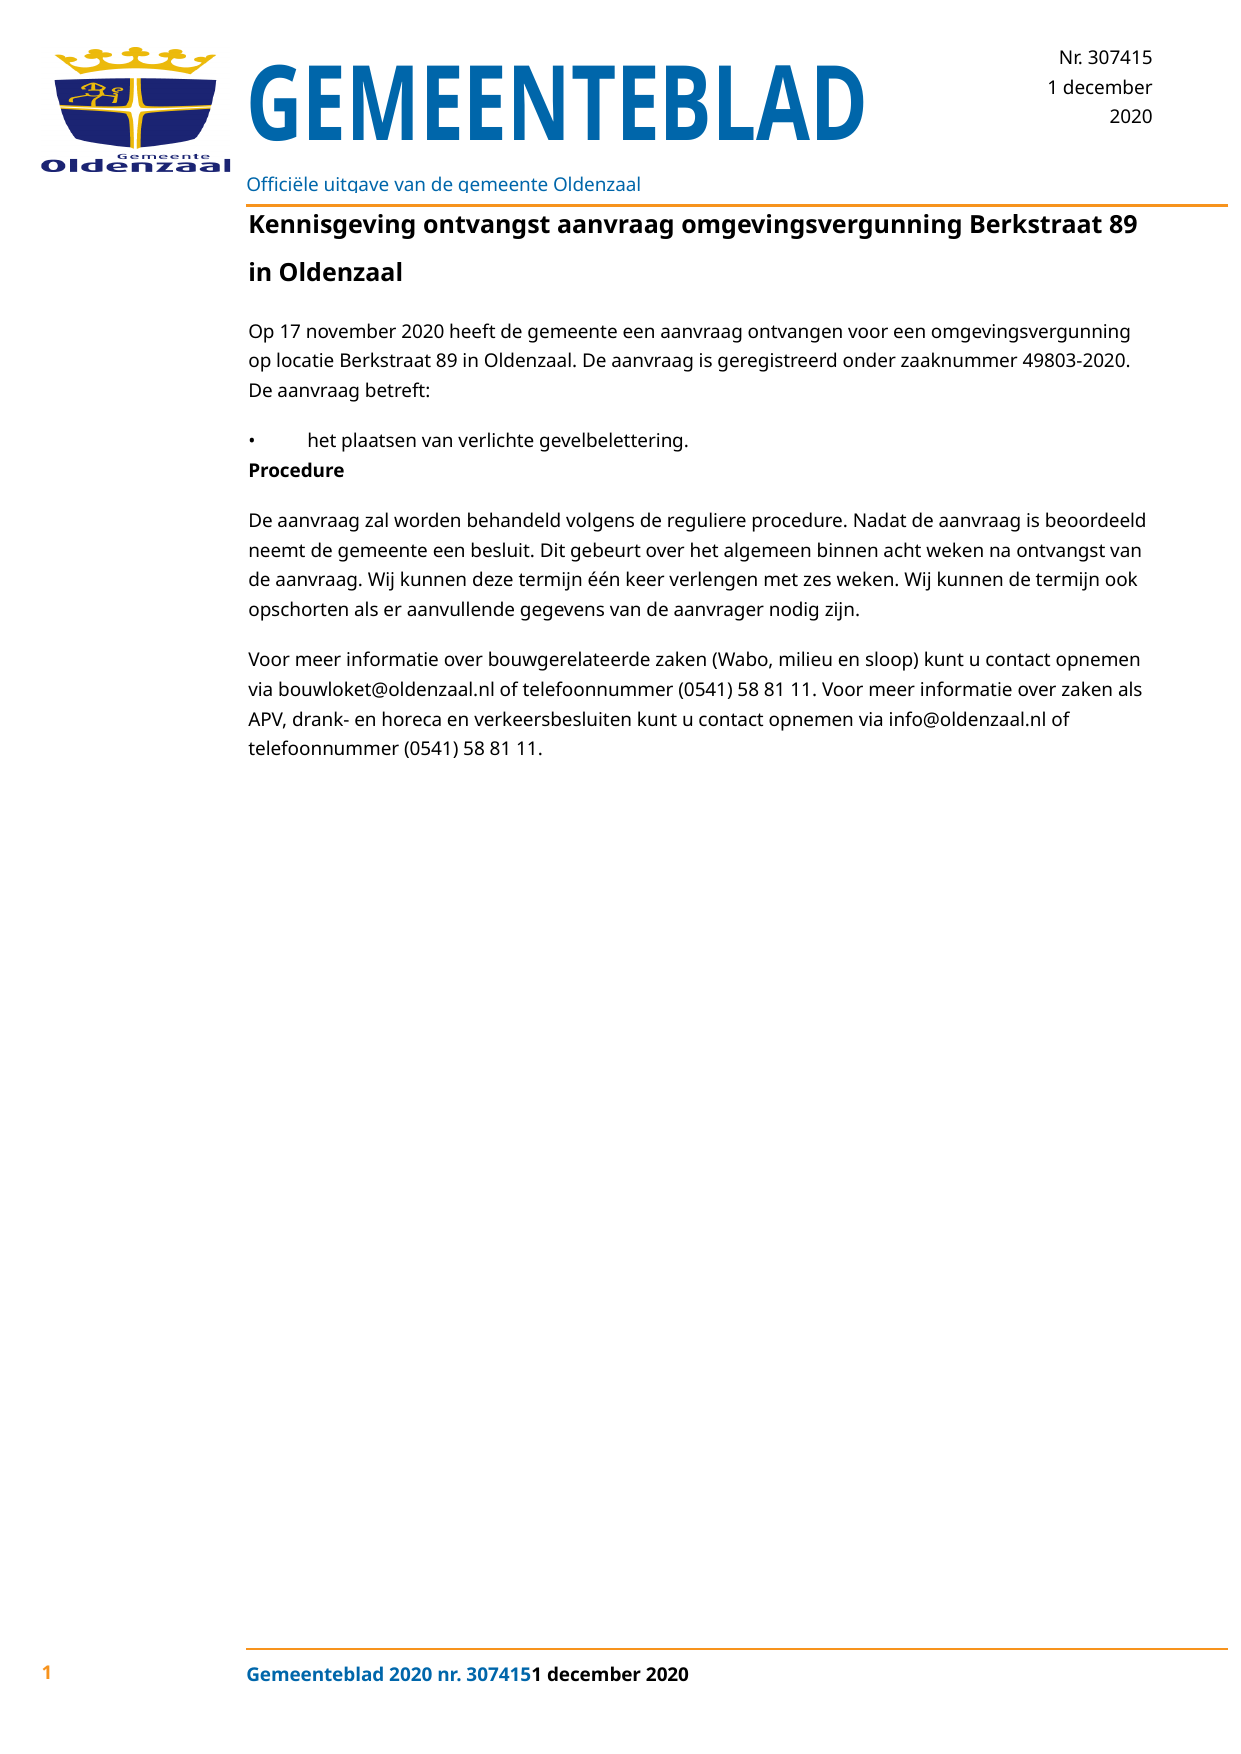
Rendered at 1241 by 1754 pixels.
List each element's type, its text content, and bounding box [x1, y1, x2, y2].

text Procedure [248, 457, 1152, 483]
picture [41, 47, 231, 172]
text Voor meer informatie over bouwgerelateerde zaken (Wabo, milieu en sloop) kunt u contact opnemen via bouwloket@oldenzaal.nl of telefoonnummer (0541) 58 81 11. Voor meer informatie over zaken als APV, drank- en horeca en verkeersbesluiten kunt u contact opnemen via info@oldenzaal.nl of telefoonnummer (0541) 58 81 11. [248, 647, 1152, 761]
list het plaatsen van verlichte gevelbelettering. [248, 427, 1152, 453]
text De aanvraag zal worden behandeld volgens de reguliere procedure. Nadat de aanvraag is beoordeeld neemt de gemeente een besluit. Dit gebeurt over het algemeen binnen acht weken na ontvangst van de aanvraag. Wij kunnen deze termijn één keer verlengen met zes weken. Wij kunnen de termijn ook opschorten als er aanvullende gegevens van de aanvrager nodig zijn. [248, 507, 1152, 622]
text Op 17 november 2020 heeft de gemeente een aanvraag ontvangen voor een omgevingsvergunning op locatie Berkstraat 89 in Oldenzaal. De aanvraag is geregistreerd onder zaaknummer 49803-2020. De aanvraag betreft: [248, 318, 1152, 403]
text Kennisgeving ontvangst aanvraag omgevingsvergunning Berkstraat 89 in Oldenzaal [248, 207, 1152, 288]
